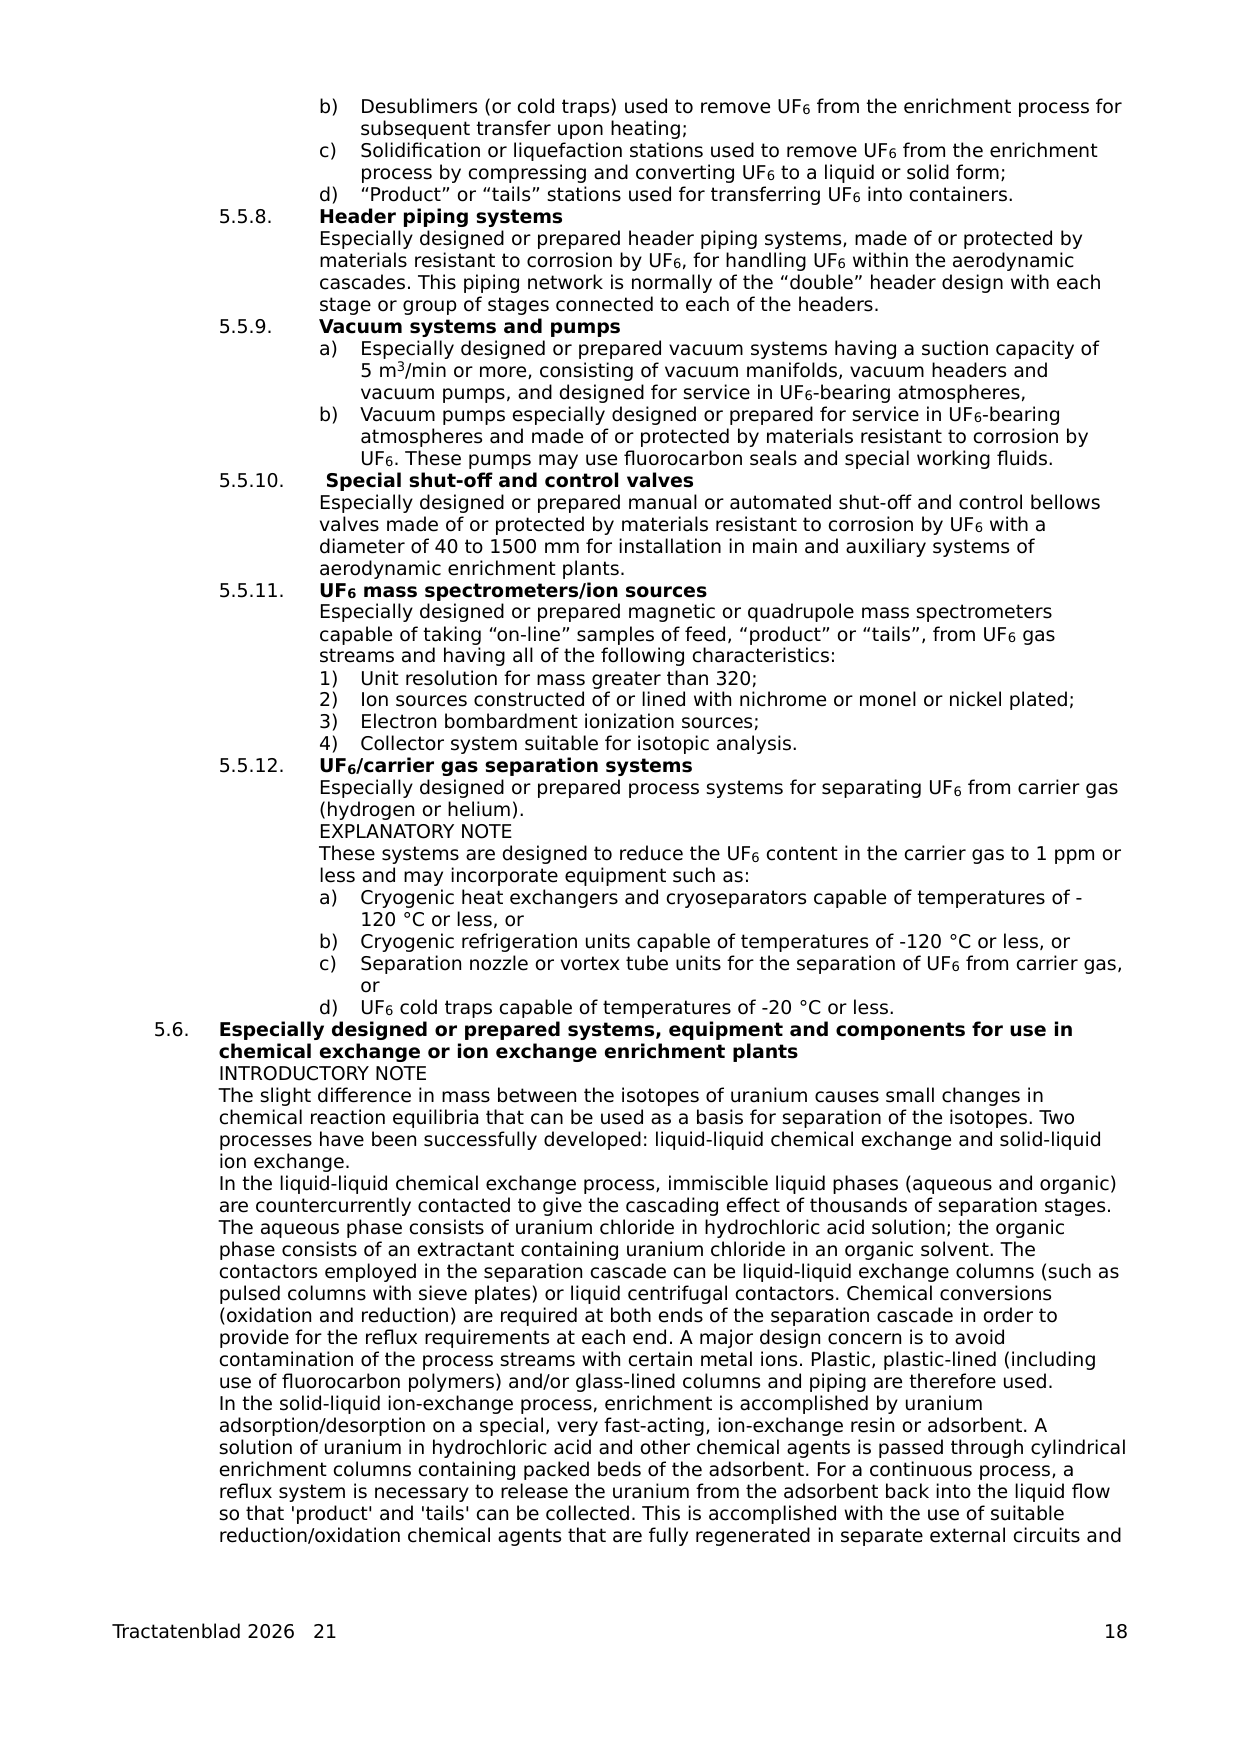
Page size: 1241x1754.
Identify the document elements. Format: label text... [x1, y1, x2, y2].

text c) Separation nozzle or vortex tube units for the separation of UF6 from carrier gas, or [319, 953, 1128, 997]
text 5.5.11. UF6 mass spectrometers/ion sources [218, 579, 1128, 601]
text a) Cryogenic heat exchangers and cryoseparators capable of temperatures of -120 °C or less, or [319, 887, 1128, 931]
text 5.6. Especially designed or prepared systems, equipment and components for use in chemical exchange or ion exchange enrichment plants [153, 1019, 1128, 1063]
text 5.5.10. Special shut-off and control valves [218, 469, 1128, 492]
text Especially designed or prepared process systems for separating UF6 from carrier gas (hydrogen or helium). [319, 777, 1128, 821]
text d) UF6 cold traps capable of temperatures of -20 °C or less. [319, 997, 1128, 1019]
text These systems are designed to reduce the UF6 content in the carrier gas to 1 ppm or less and may incorporate equipment such as: [319, 843, 1128, 887]
text 5.5.12. UF6/carrier gas separation systems [218, 755, 1128, 777]
text Especially designed or prepared magnetic or quadrupole mass spectrometers capable of taking “on-line” samples of feed, “product” or “tails”, from UF6 gas streams and having all of the following characteristics: [319, 601, 1128, 667]
text Especially designed or prepared manual or automated shut-off and control bellows valves made of or protected by materials resistant to corrosion by UF6 with a diameter of 40 to 1500 mm for installation in main and auxiliary systems of aerodynamic enrichment plants. [319, 492, 1128, 579]
text 4) Collector system suitable for isotopic analysis. [319, 733, 1128, 755]
text 5.5.8. Header piping systems [218, 206, 1128, 228]
text In the liquid-liquid chemical exchange process, immiscible liquid phases (aqueous and organic) are countercurrently contacted to give the cascading effect of thousands of separation stages. The aqueous phase consists of uranium chloride in hydrochloric acid solution; the organic phase consists of an extractant containing uranium chloride in an organic solvent. The contactors employed in the separation cascade can be liquid-liquid exchange columns (such as pulsed columns with sieve plates) or liquid centrifugal contactors. Chemical conversions (oxidation and reduction) are required at both ends of the separation cascade in order to provide for the reflux requirements at each end. A major design concern is to avoid contamination of the process streams with certain metal ions. Plastic, plastic-lined (including use of fluorocarbon polymers) and/or glass-lined columns and piping are therefore used. [218, 1173, 1128, 1393]
text a) Especially designed or prepared vacuum systems having a suction capacity of 5 m3/min or more, consisting of vacuum manifolds, vacuum headers and vacuum pumps, and designed for service in UF6-bearing atmospheres, [319, 338, 1128, 404]
text b) Desublimers (or cold traps) used to remove UF6 from the enrichment process for subsequent transfer upon heating; [319, 96, 1128, 140]
text EXPLANATORY NOTE [319, 821, 1128, 843]
text Especially designed or prepared header piping systems, made of or protected by materials resistant to corrosion by UF6, for handling UF6 within the aerodynamic cascades. This piping network is normally of the “double” header design with each stage or group of stages connected to each of the headers. [319, 228, 1128, 316]
text d) “Product” or “tails” stations used for transferring UF6 into containers. [319, 184, 1128, 206]
text b) Cryogenic refrigeration units capable of temperatures of -120 °C or less, or [319, 931, 1128, 953]
text In the solid-liquid ion-exchange process, enrichment is accomplished by uranium adsorption/desorption on a special, very fast-acting, ion-exchange resin or adsorbent. A solution of uranium in hydrochloric acid and other chemical agents is passed through cylindrical enrichment columns containing packed beds of the adsorbent. For a continuous process, a reflux system is necessary to release the uranium from the adsorbent back into the liquid flow so that 'product' and 'tails' can be collected. This is accomplished with the use of suitable reduction/oxidation chemical agents that are fully regenerated in separate external circuits and [218, 1393, 1128, 1547]
text The slight difference in mass between the isotopes of uranium causes small changes in chemical reaction equilibria that can be used as a basis for separation of the isotopes. Two processes have been successfully developed: liquid-liquid chemical exchange and solid-liquid ion exchange. [218, 1085, 1128, 1173]
text 1) Unit resolution for mass greater than 320; [319, 667, 1128, 689]
text 3) Electron bombardment ionization sources; [319, 711, 1128, 733]
text c) Solidification or liquefaction stations used to remove UF6 from the enrichment process by compressing and converting UF6 to a liquid or solid form; [319, 140, 1128, 184]
text 2) Ion sources constructed of or lined with nichrome or monel or nickel plated; [319, 689, 1128, 711]
text 5.5.9. Vacuum systems and pumps [218, 316, 1128, 338]
text INTRODUCTORY NOTE [218, 1063, 1128, 1085]
text b) Vacuum pumps especially designed or prepared for service in UF6-bearing atmospheres and made of or protected by materials resistant to corrosion by UF6. These pumps may use fluorocarbon seals and special working fluids. [319, 404, 1128, 469]
